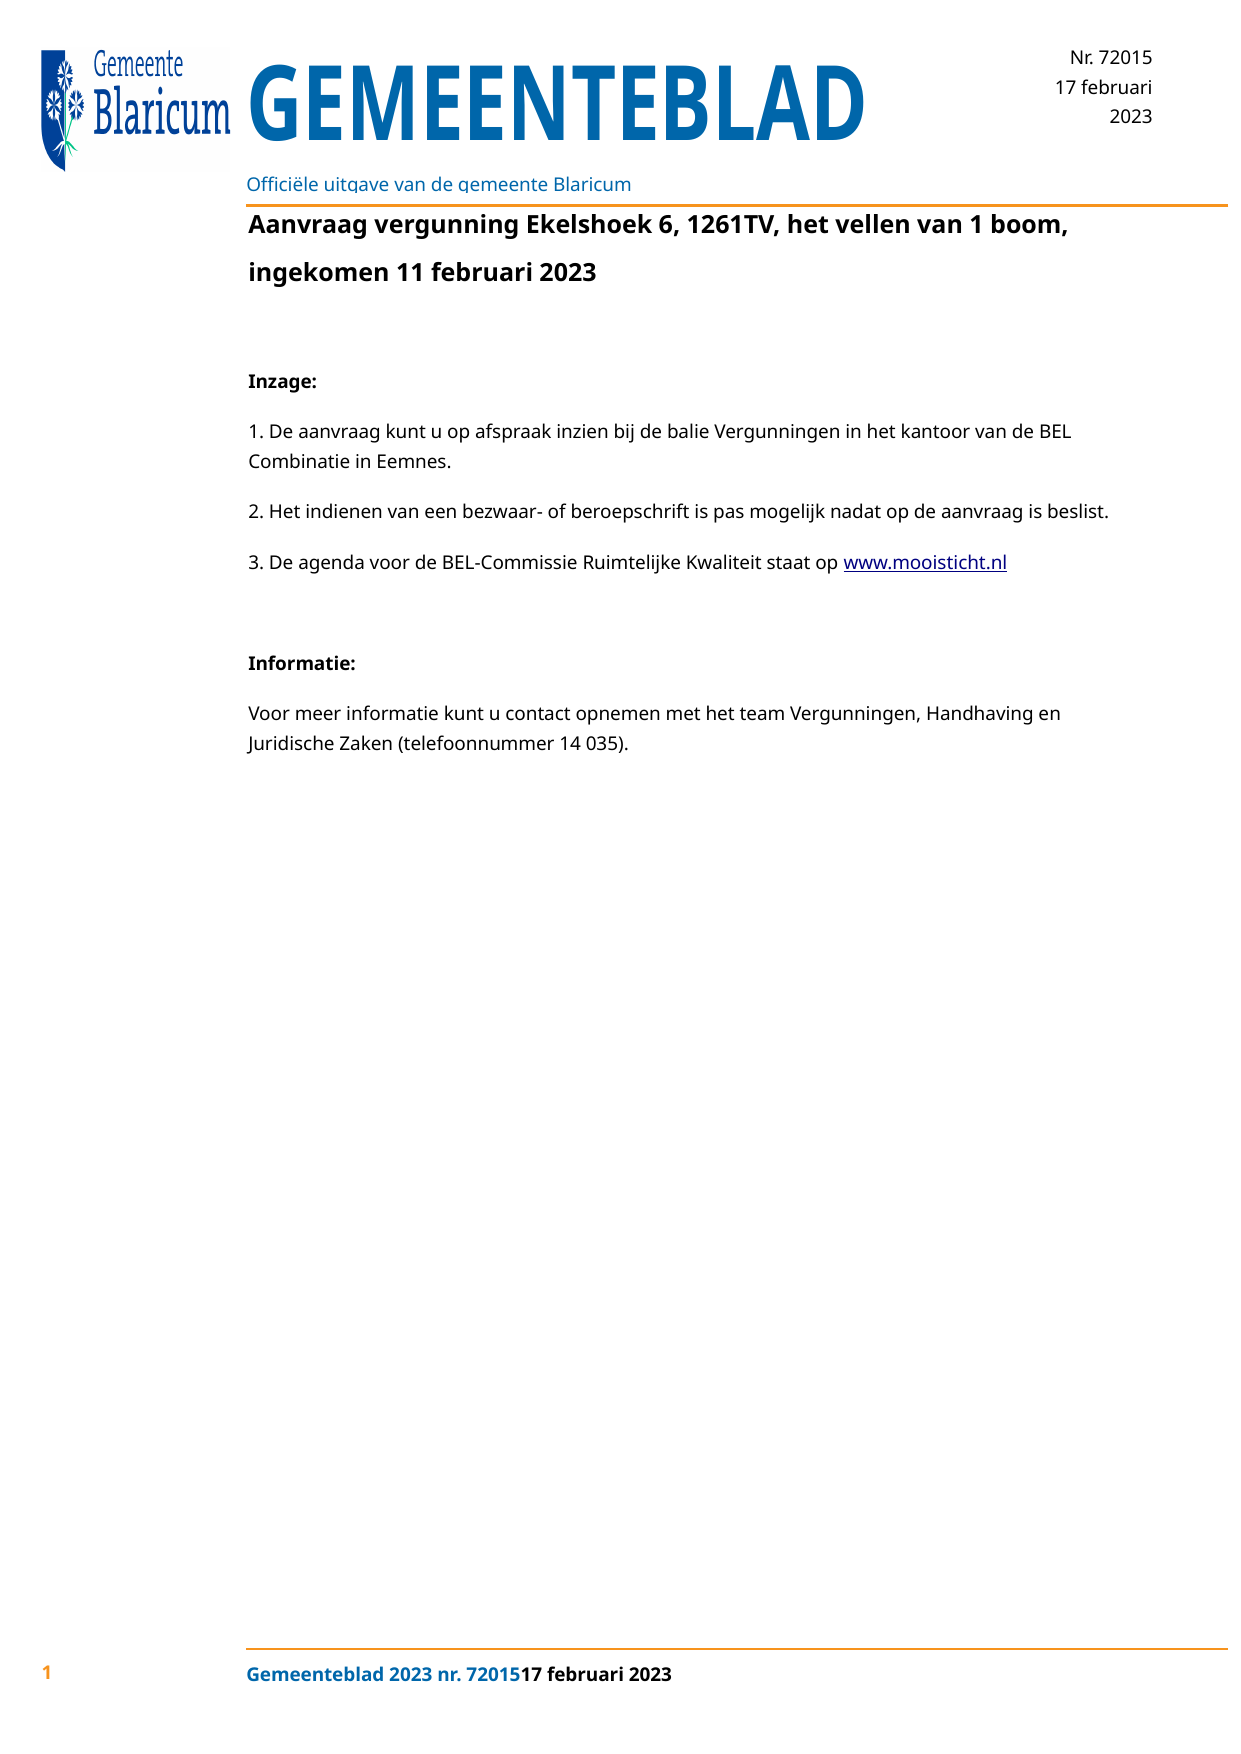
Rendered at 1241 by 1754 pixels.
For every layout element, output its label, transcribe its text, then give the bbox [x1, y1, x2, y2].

picture [41, 47, 231, 172]
text Aanvraag vergunning Ekelshoek 6, 1261TV, het vellen van 1 boom, ingekomen 11 februari 2023 [248, 207, 1152, 288]
text 1. De aanvraag kunt u op afspraak inzien bij de balie Vergunningen in het kantoor van de BEL Combinatie in Eemnes. [248, 419, 1152, 474]
text Voor meer informatie kunt u contact opnemen met het team Vergunningen, Handhaving en Juridische Zaken (telefoonnummer 14 035). [248, 700, 1152, 756]
text 3. De agenda voor de BEL-Commissie Ruimtelijke Kwaliteit staat op www.mooisticht.nl [248, 549, 1152, 575]
text Inzage: [248, 368, 1152, 394]
text Informatie: [248, 650, 1152, 676]
text 2. Het indienen van een bezwaar- of beroepschrift is pas mogelijk nadat op de aanvraag is beslist. [248, 499, 1152, 524]
